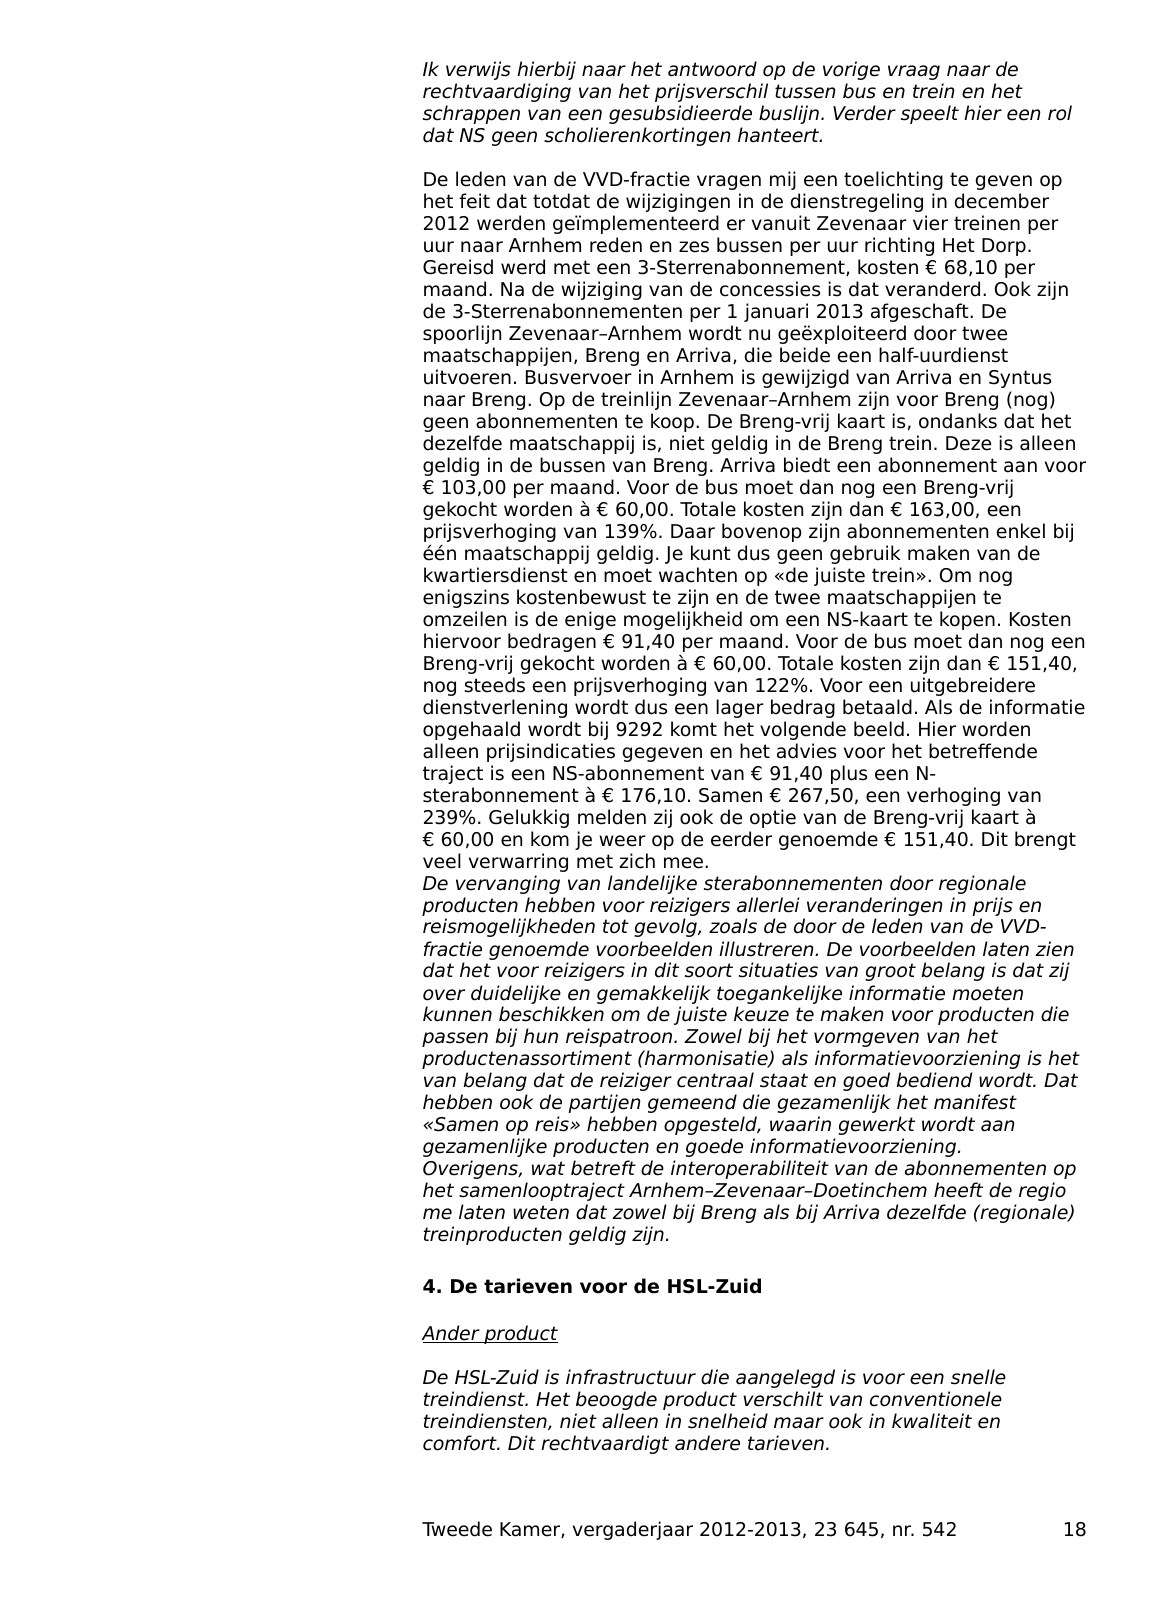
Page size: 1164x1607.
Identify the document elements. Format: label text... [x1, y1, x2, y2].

subtitle Ander product [422, 1323, 1087, 1345]
text Ik verwijs hierbij naar het antwoord op de vorige vraag naar de rechtvaardiging van het prijsverschil tussen bus en trein en het schrappen van een gesubsidieerde buslijn. Verder speelt hier een rol dat NS geen scholierenkortingen hanteert. [422, 59, 1087, 147]
subtitle 4. De tarieven voor de HSL-Zuid [422, 1276, 1087, 1298]
text De vervanging van landelijke sterabonnementen door regionale producten hebben voor reizigers allerlei veranderingen in prijs en reismogelijkheden tot gevolg, zoals de door de leden van de VVD-fractie genoemde voorbeelden illustreren. De voorbeelden laten zien dat het voor reizigers in dit soort situaties van groot belang is dat zij over duidelijke en gemakkelijk toegankelijke informatie moeten kunnen beschikken om de juiste keuze te maken voor producten die passen bij hun reispatroon. Zowel bij het vormgeven van het productenassortiment (harmonisatie) als informatievoorziening is het van belang dat de reiziger centraal staat en goed bediend wordt. Dat hebben ook de partijen gemeend die gezamenlijk het manifest «Samen op reis» hebben opgesteld, waarin gewerkt wordt aan gezamenlijke producten en goede informatievoorziening. [422, 872, 1087, 1158]
text Overigens, wat betreft de interoperabiliteit van de abonnementen op het samenlooptraject Arnhem–Zevenaar–Doetinchem heeft de regio me laten weten dat zowel bij Breng als bij Arriva dezelfde (regionale) treinproducten geldig zijn. [422, 1158, 1087, 1246]
text De leden van de VVD-fractie vragen mij een toelichting te geven op het feit dat totdat de wijzigingen in de dienstregeling in december 2012 werden geïmplementeerd er vanuit Zevenaar vier treinen per uur naar Arnhem reden en zes bussen per uur richting Het Dorp. Gereisd werd met een 3-Sterrenabonnement, kosten € 68,10 per maand. Na de wijziging van de concessies is dat veranderd. Ook zijn de 3-Sterrenabonnementen per 1 januari 2013 afgeschaft. De spoorlijn Zevenaar–Arnhem wordt nu geëxploiteerd door twee maatschappijen, Breng en Arriva, die beide een half-uurdienst uitvoeren. Busvervoer in Arnhem is gewijzigd van Arriva en Syntus naar Breng. Op de treinlijn Zevenaar–Arnhem zijn voor Breng (nog) geen abonnementen te koop. De Breng-vrij kaart is, ondanks dat het dezelfde maatschappij is, niet geldig in de Breng trein. Deze is alleen geldig in de bussen van Breng. Arriva biedt een abonnement aan voor € 103,00 per maand. Voor de bus moet dan nog een Breng-vrij gekocht worden à € 60,00. Totale kosten zijn dan € 163,00, een prijsverhoging van 139%. Daar bovenop zijn abonnementen enkel bij één maatschappij geldig. Je kunt dus geen gebruik maken van de kwartiersdienst en moet wachten op «de juiste trein». Om nog enigszins kostenbewust te zijn en de twee maatschappijen te omzeilen is de enige mogelijkheid om een NS-kaart te kopen. Kosten hiervoor bedragen € 91,40 per maand. Voor de bus moet dan nog een Breng-vrij gekocht worden à € 60,00. Totale kosten zijn dan € 151,40, nog steeds een prijsverhoging van 122%. Voor een uitgebreidere dienstverlening wordt dus een lager bedrag betaald. Als de informatie opgehaald wordt bij 9292 komt het volgende beeld. Hier worden alleen prijsindicaties gegeven en het advies voor het betreffende traject is een NS-abonnement van € 91,40 plus een N-sterabonnement à € 176,10. Samen € 267,50, een verhoging van 239%. Gelukkig melden zij ook de optie van de Breng-vrij kaart à € 60,00 en kom je weer op de eerder genoemde € 151,40. Dit brengt veel verwarring met zich mee. [422, 169, 1087, 872]
text De HSL-Zuid is infrastructuur die aangelegd is voor een snelle treindienst. Het beoogde product verschilt van conventionele treindiensten, niet alleen in snelheid maar ook in kwaliteit en comfort. Dit rechtvaardigt andere tarieven. [422, 1367, 1087, 1455]
